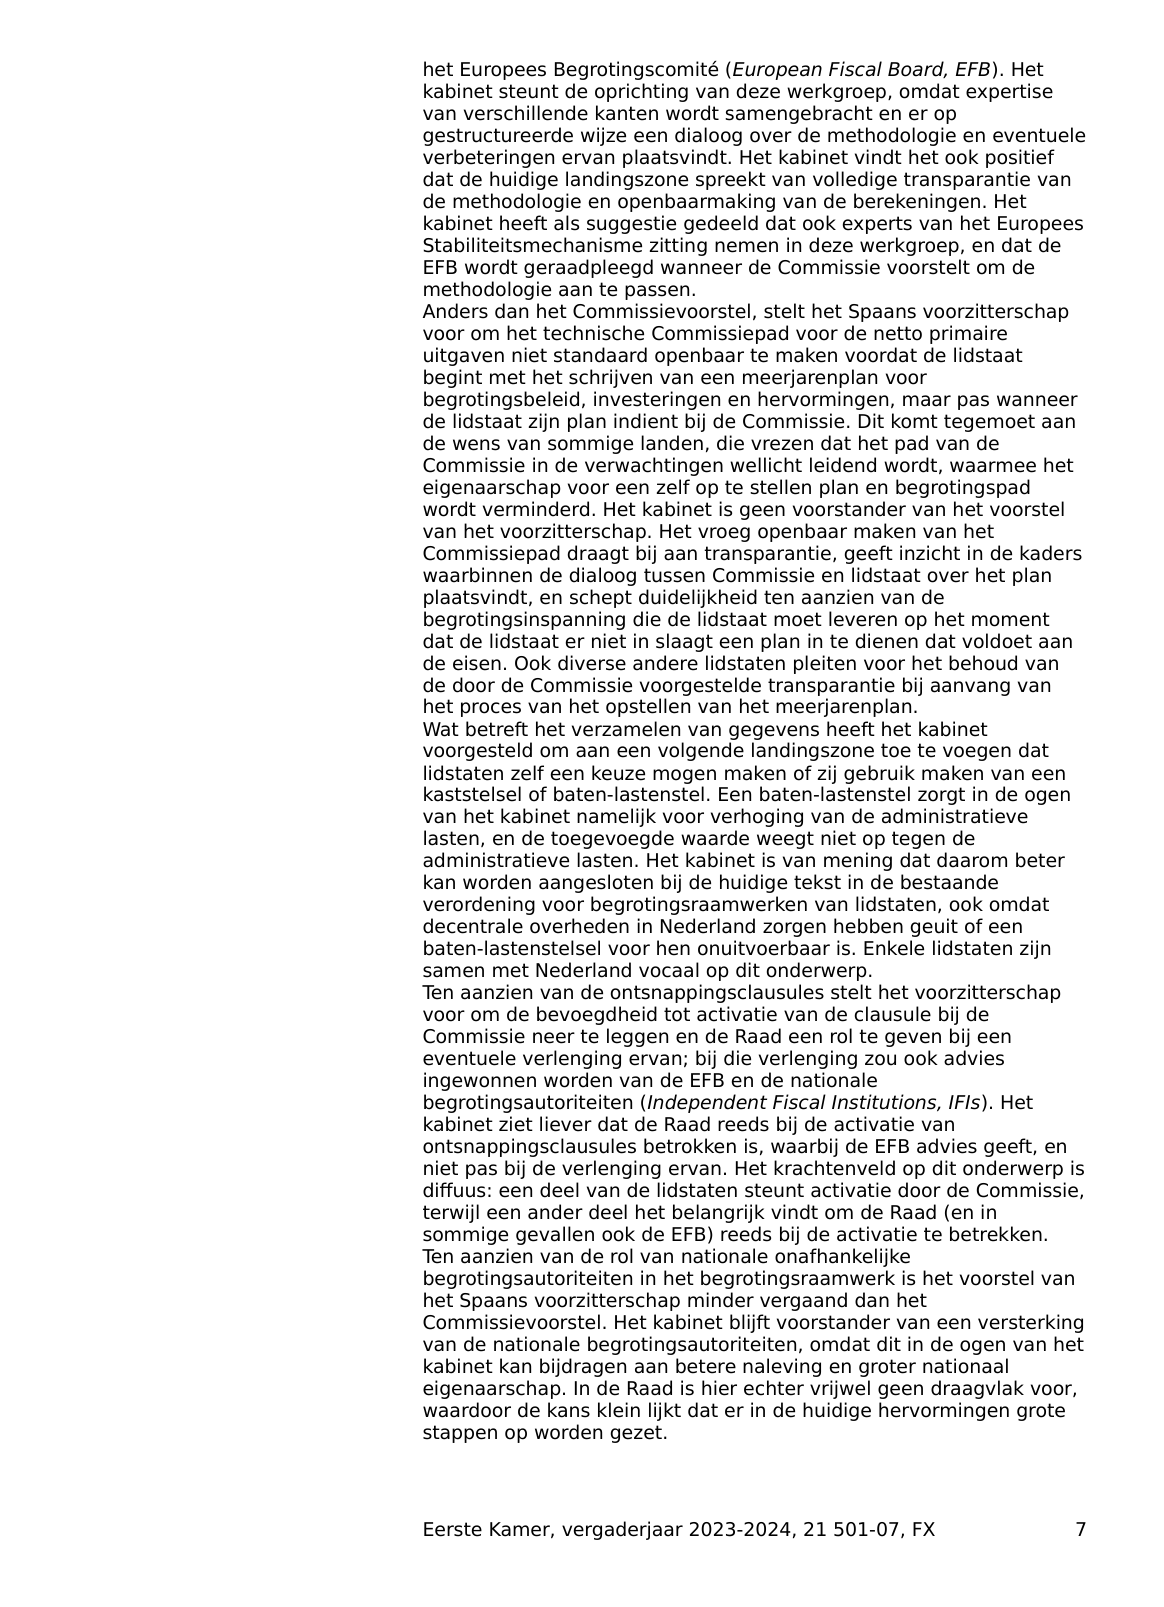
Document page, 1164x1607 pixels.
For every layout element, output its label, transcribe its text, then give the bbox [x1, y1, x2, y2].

text Anders dan het Commissievoorstel, stelt het Spaans voorzitterschap voor om het technische Commissiepad voor de netto primaire uitgaven niet standaard openbaar te maken voordat de lidstaat begint met het schrijven van een meerjarenplan voor begrotingsbeleid, investeringen en hervormingen, maar pas wanneer de lidstaat zijn plan indient bij de Commissie. Dit komt tegemoet aan de wens van sommige landen, die vrezen dat het pad van de Commissie in de verwachtingen wellicht leidend wordt, waarmee het eigenaarschap voor een zelf op te stellen plan en begrotingspad wordt verminderd. Het kabinet is geen voorstander van het voorstel van het voorzitterschap. Het vroeg openbaar maken van het Commissiepad draagt bij aan transparantie, geeft inzicht in de kaders waarbinnen de dialoog tussen Commissie en lidstaat over het plan plaatsvindt, en schept duidelijkheid ten aanzien van de begrotingsinspanning die de lidstaat moet leveren op het moment dat de lidstaat er niet in slaagt een plan in te dienen dat voldoet aan de eisen. Ook diverse andere lidstaten pleiten voor het behoud van de door de Commissie voorgestelde transparantie bij aanvang van het proces van het opstellen van het meerjarenplan. [422, 301, 1087, 718]
text Ten aanzien van de rol van nationale onafhankelijke begrotingsautoriteiten in het begrotingsraamwerk is het voorstel van het Spaans voorzitterschap minder vergaand dan het Commissievoorstel. Het kabinet blijft voorstander van een versterking van de nationale begrotingsautoriteiten, omdat dit in de ogen van het kabinet kan bijdragen aan betere naleving en groter nationaal eigenaarschap. In de Raad is hier echter vrijwel geen draagvlak voor, waardoor de kans klein lijkt dat er in de huidige hervormingen grote stappen op worden gezet. [422, 1246, 1087, 1444]
text Ten aanzien van de ontsnappingsclausules stelt het voorzitterschap voor om de bevoegdheid tot activatie van de clausule bij de Commissie neer te leggen en de Raad een rol te geven bij een eventuele verlenging ervan; bij die verlenging zou ook advies ingewonnen worden van de EFB en de nationale begrotingsautoriteiten (Independent Fiscal Institutions, IFIs). Het kabinet ziet liever dat de Raad reeds bij de activatie van ontsnappingsclausules betrokken is, waarbij de EFB advies geeft, en niet pas bij de verlenging ervan. Het krachtenveld op dit onderwerp is diffuus: een deel van de lidstaten steunt activatie door de Commissie, terwijl een ander deel het belangrijk vindt om de Raad (en in sommige gevallen ook de EFB) reeds bij de activatie te betrekken. [422, 982, 1087, 1246]
text het Europees Begrotingscomité (European Fiscal Board, EFB). Het kabinet steunt de oprichting van deze werkgroep, omdat expertise van verschillende kanten wordt samengebracht en er op gestructureerde wijze een dialoog over de methodologie en eventuele verbeteringen ervan plaatsvindt. Het kabinet vindt het ook positief dat de huidige landingszone spreekt van volledige transparantie van de methodologie en openbaarmaking van de berekeningen. Het kabinet heeft als suggestie gedeeld dat ook experts van het Europees Stabiliteitsmechanisme zitting nemen in deze werkgroep, en dat de EFB wordt geraadpleegd wanneer de Commissie voorstelt om de methodologie aan te passen. [422, 59, 1087, 301]
text Wat betreft het verzamelen van gegevens heeft het kabinet voorgesteld om aan een volgende landingszone toe te voegen dat lidstaten zelf een keuze mogen maken of zij gebruik maken van een kaststelsel of baten-lastenstel. Een baten-lastenstel zorgt in de ogen van het kabinet namelijk voor verhoging van de administratieve lasten, en de toegevoegde waarde weegt niet op tegen de administratieve lasten. Het kabinet is van mening dat daarom beter kan worden aangesloten bij de huidige tekst in de bestaande verordening voor begrotingsraamwerken van lidstaten, ook omdat decentrale overheden in Nederland zorgen hebben geuit of een baten-lastenstelsel voor hen onuitvoerbaar is. Enkele lidstaten zijn samen met Nederland vocaal op dit onderwerp. [422, 718, 1087, 982]
